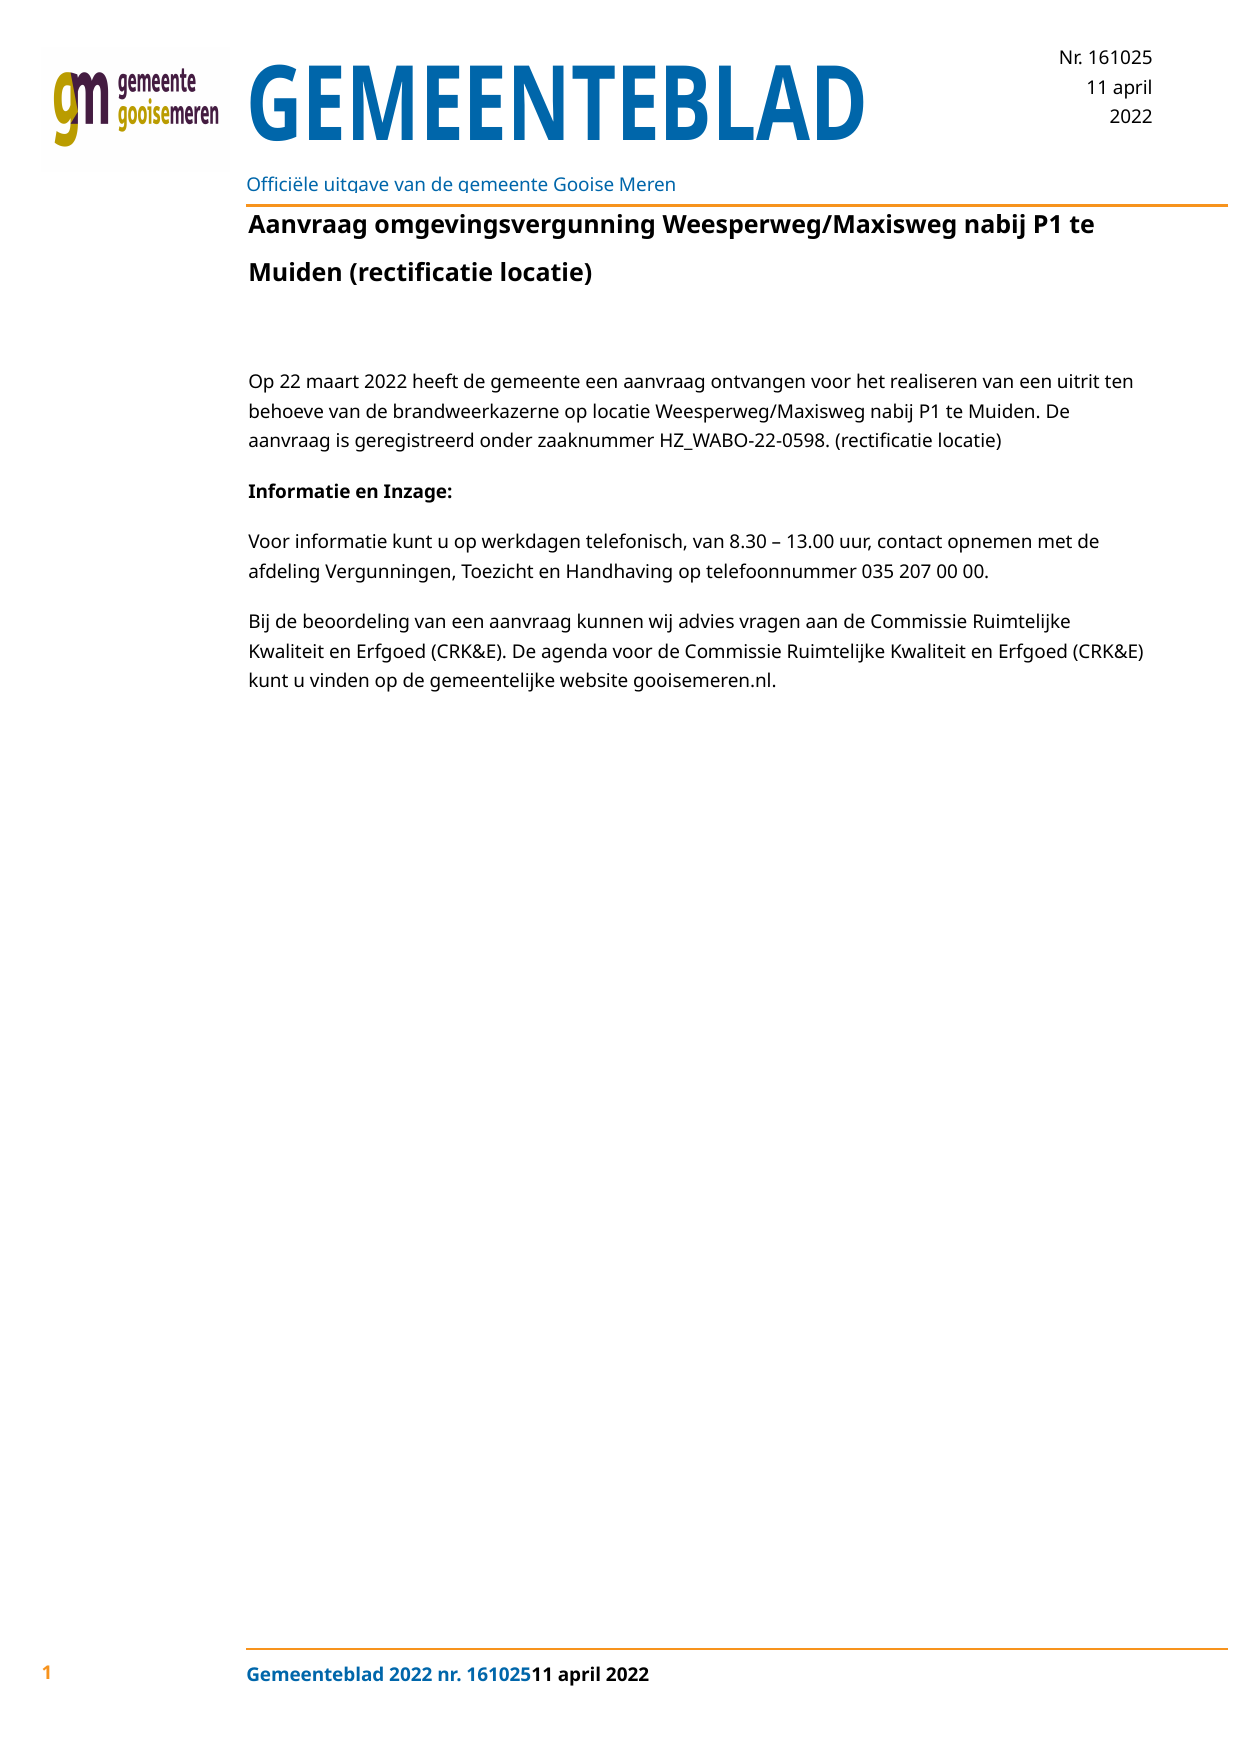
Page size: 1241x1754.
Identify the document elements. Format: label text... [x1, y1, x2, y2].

text Aanvraag omgevingsvergunning Weesperweg/Maxisweg nabij P1 te Muiden (rectificatie locatie) [248, 207, 1152, 288]
text Op 22 maart 2022 heeft de gemeente een aanvraag ontvangen voor het realiseren van een uitrit ten behoeve van de brandweerkazerne op locatie Weesperweg/Maxisweg nabij P1 te Muiden. De aanvraag is geregistreerd onder zaaknummer HZ_WABO-22-0598. (rectificatie locatie) [248, 368, 1152, 453]
text Informatie en Inzage: [248, 478, 1152, 504]
text Voor informatie kunt u op werkdagen telefonisch, van 8.30 – 13.00 uur, contact opnemen met de afdeling Vergunningen, Toezicht en Handhaving op telefoonnummer 035 207 00 00. [248, 528, 1152, 584]
picture [41, 47, 231, 172]
text Bij de beoordeling van een aanvraag kunnen wij advies vragen aan de Commissie Ruimtelijke Kwaliteit en Erfgoed (CRK&E). De agenda voor de Commissie Ruimtelijke Kwaliteit en Erfgoed (CRK&E) kunt u vinden op de gemeentelijke website gooisemeren.nl. [248, 608, 1152, 693]
